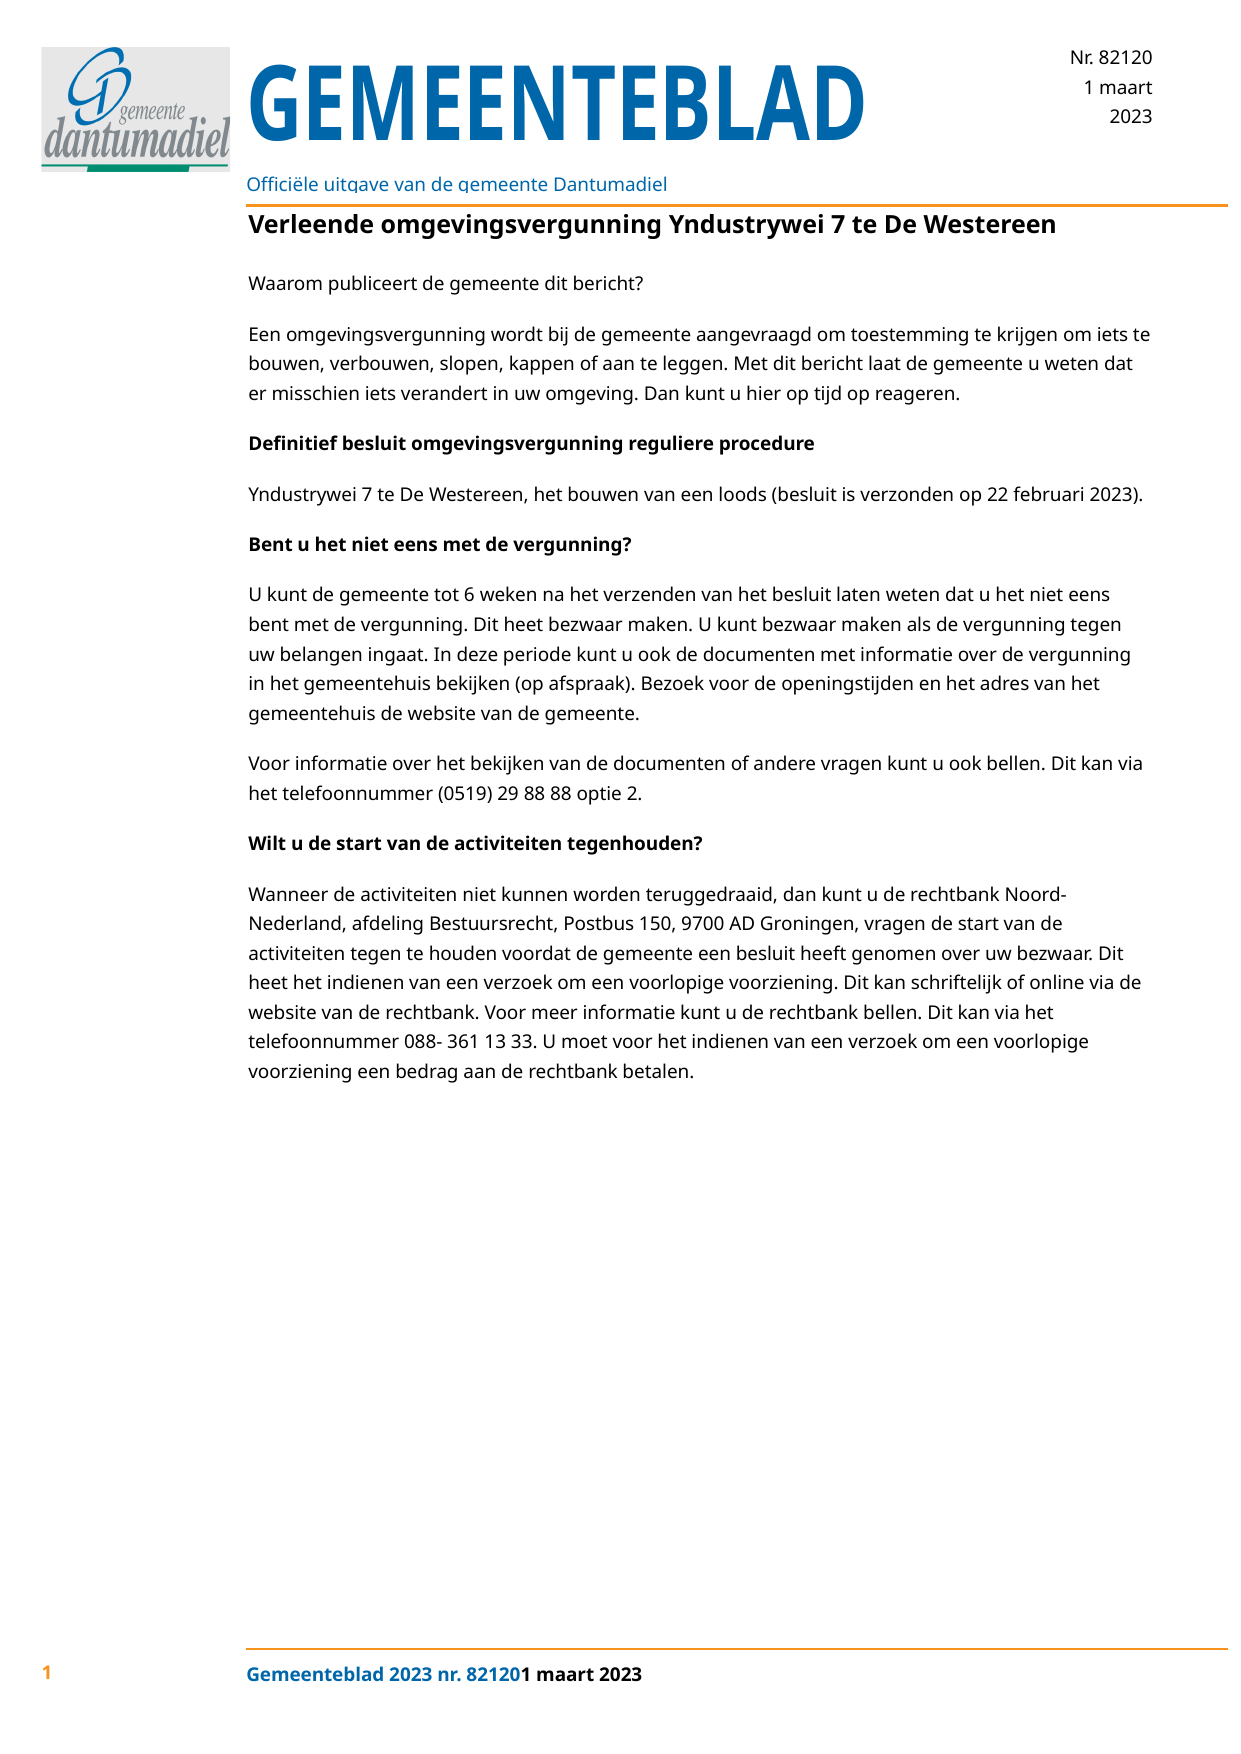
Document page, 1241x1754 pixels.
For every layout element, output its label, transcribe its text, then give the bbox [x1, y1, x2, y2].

text Yndustrywei 7 te De Westereen, het bouwen van een loods (besluit is verzonden op 22 februari 2023). [248, 481, 1152, 506]
text Voor informatie over het bekijken van de documenten of andere vragen kunt u ook bellen. Dit kan via het telefoonnummer (0519) 29 88 88 optie 2. [248, 750, 1152, 806]
text Wanneer de activiteiten niet kunnen worden teruggedraaid, dan kunt u de rechtbank Noord-Nederland, afdeling Bestuursrecht, Postbus 150, 9700 AD Groningen, vragen de start van de activiteiten tegen te houden voordat de gemeente een besluit heeft genomen over uw bezwaar. Dit heet het indienen van een verzoek om een voorlopige voorziening. Dit kan schriftelijk of online via de website van de rechtbank. Voor meer informatie kunt u de rechtbank bellen. Dit kan via het telefoonnummer 088- 361 13 33. U moet voor het indienen van een verzoek om een voorlopige voorziening een bedrag aan de rechtbank betalen. [248, 881, 1152, 1084]
text Verleende omgevingsvergunning Yndustrywei 7 te De Westereen [248, 207, 1152, 241]
text Wilt u de start van de activiteiten tegenhouden? [248, 830, 1152, 856]
text Definitief besluit omgevingsvergunning reguliere procedure [248, 430, 1152, 456]
text Een omgevingsvergunning wordt bij de gemeente aangevraagd om toestemming te krijgen om iets te bouwen, verbouwen, slopen, kappen of aan te leggen. Met dit bericht laat de gemeente u weten dat er misschien iets verandert in uw omgeving. Dan kunt u hier op tijd op reageren. [248, 321, 1152, 406]
text U kunt de gemeente tot 6 weken na het verzenden van het besluit laten weten dat u het niet eens bent met de vergunning. Dit heet bezwaar maken. U kunt bezwaar maken als de vergunning tegen uw belangen ingaat. In deze periode kunt u ook de documenten met informatie over de vergunning in het gemeentehuis bekijken (op afspraak). Bezoek voor de openingstijden en het adres van het gemeentehuis de website van de gemeente. [248, 582, 1152, 726]
text Bent u het niet eens met de vergunning? [248, 531, 1152, 557]
text Waarom publiceert de gemeente dit bericht? [248, 270, 1152, 296]
picture [41, 47, 231, 172]
